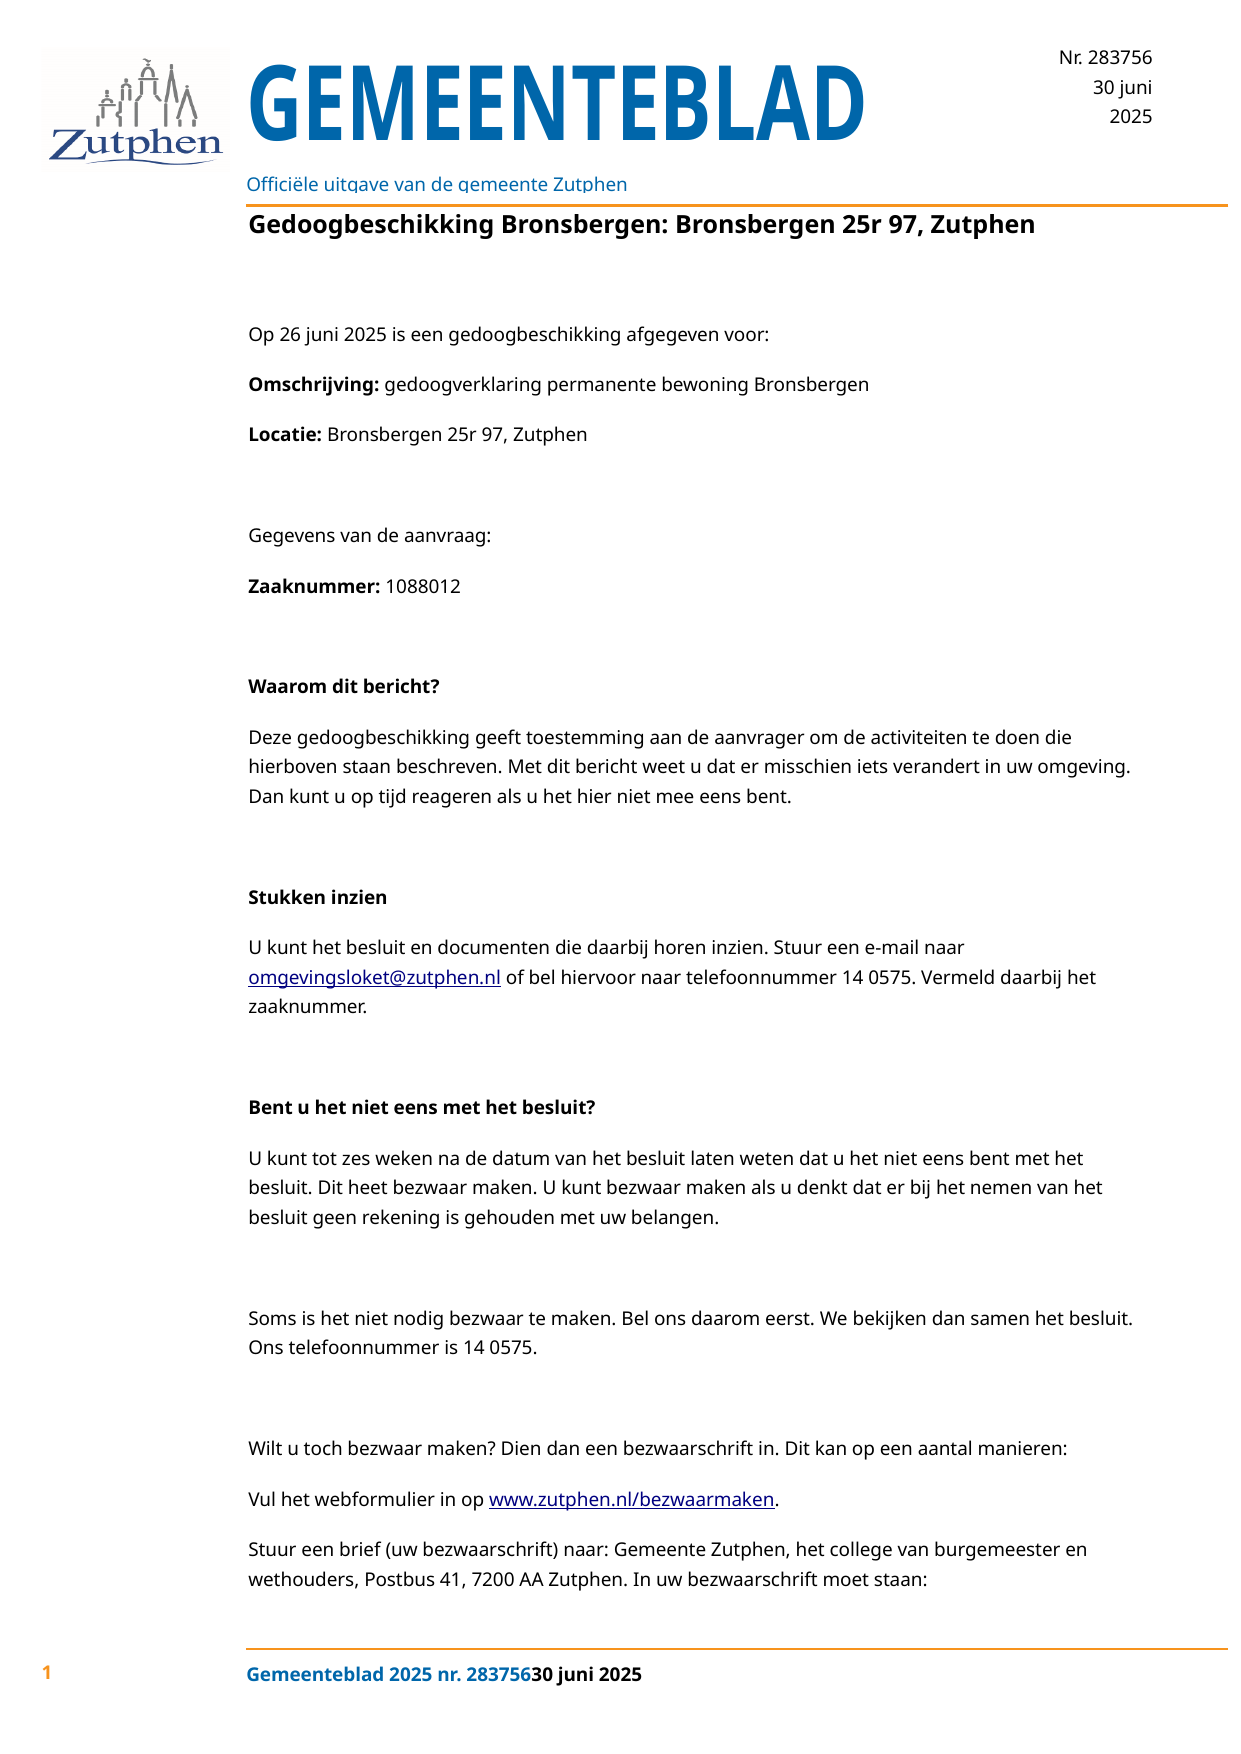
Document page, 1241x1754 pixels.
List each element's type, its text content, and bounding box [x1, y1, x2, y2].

text Stuur een brief (uw bezwaarschrift) naar: Gemeente Zutphen, het college van burgemeester en wethouders, Postbus 41, 7200 AA Zutphen. In uw bezwaarschrift moet staan: [248, 1536, 1152, 1591]
text Stukken inzien [248, 884, 1152, 910]
text Gegevens van de aanvraag: [248, 522, 1152, 548]
text Gedoogbeschikking Bronsbergen: Bronsbergen 25r 97, Zutphen [248, 207, 1152, 241]
text Op 26 juni 2025 is een gedoogbeschikking afgegeven voor: [248, 321, 1152, 346]
text Zaaknummer: 1088012 [248, 573, 1152, 598]
text Bent u het niet eens met het besluit? [248, 1094, 1152, 1120]
text Omschrijving: gedoogverklaring permanente bewoning Bronsbergen [248, 371, 1152, 397]
text Vul het webformulier in op www.zutphen.nl/bezwaarmaken. [248, 1486, 1152, 1511]
text Soms is het niet nodig bezwaar te maken. Bel ons daarom eerst. We bekijken dan samen het besluit. Ons telefoonnummer is 14 0575. [248, 1305, 1152, 1360]
picture [41, 47, 231, 172]
text U kunt tot zes weken na de datum van het besluit laten weten dat u het niet eens bent met het besluit. Dit heet bezwaar maken. U kunt bezwaar maken als u denkt dat er bij het nemen van het besluit geen rekening is gehouden met uw belangen. [248, 1145, 1152, 1230]
text Wilt u toch bezwaar maken? Dien dan een bezwaarschrift in. Dit kan op een aantal manieren: [248, 1435, 1152, 1461]
text Deze gedoogbeschikking geeft toestemming aan de aanvrager om de activiteiten te doen die hierboven staan beschreven. Met dit bericht weet u dat er misschien iets verandert in uw omgeving. Dan kunt u op tijd reageren als u het hier niet mee eens bent. [248, 724, 1152, 809]
text Locatie: Bronsbergen 25r 97, Zutphen [248, 422, 1152, 447]
text U kunt het besluit en documenten die daarbij horen inzien. Stuur een e-mail naar omgevingsloket@zutphen.nl of bel hiervoor naar telefoonnummer 14 0575. Vermeld daarbij het zaaknummer. [248, 934, 1152, 1019]
text Waarom dit bericht? [248, 674, 1152, 699]
